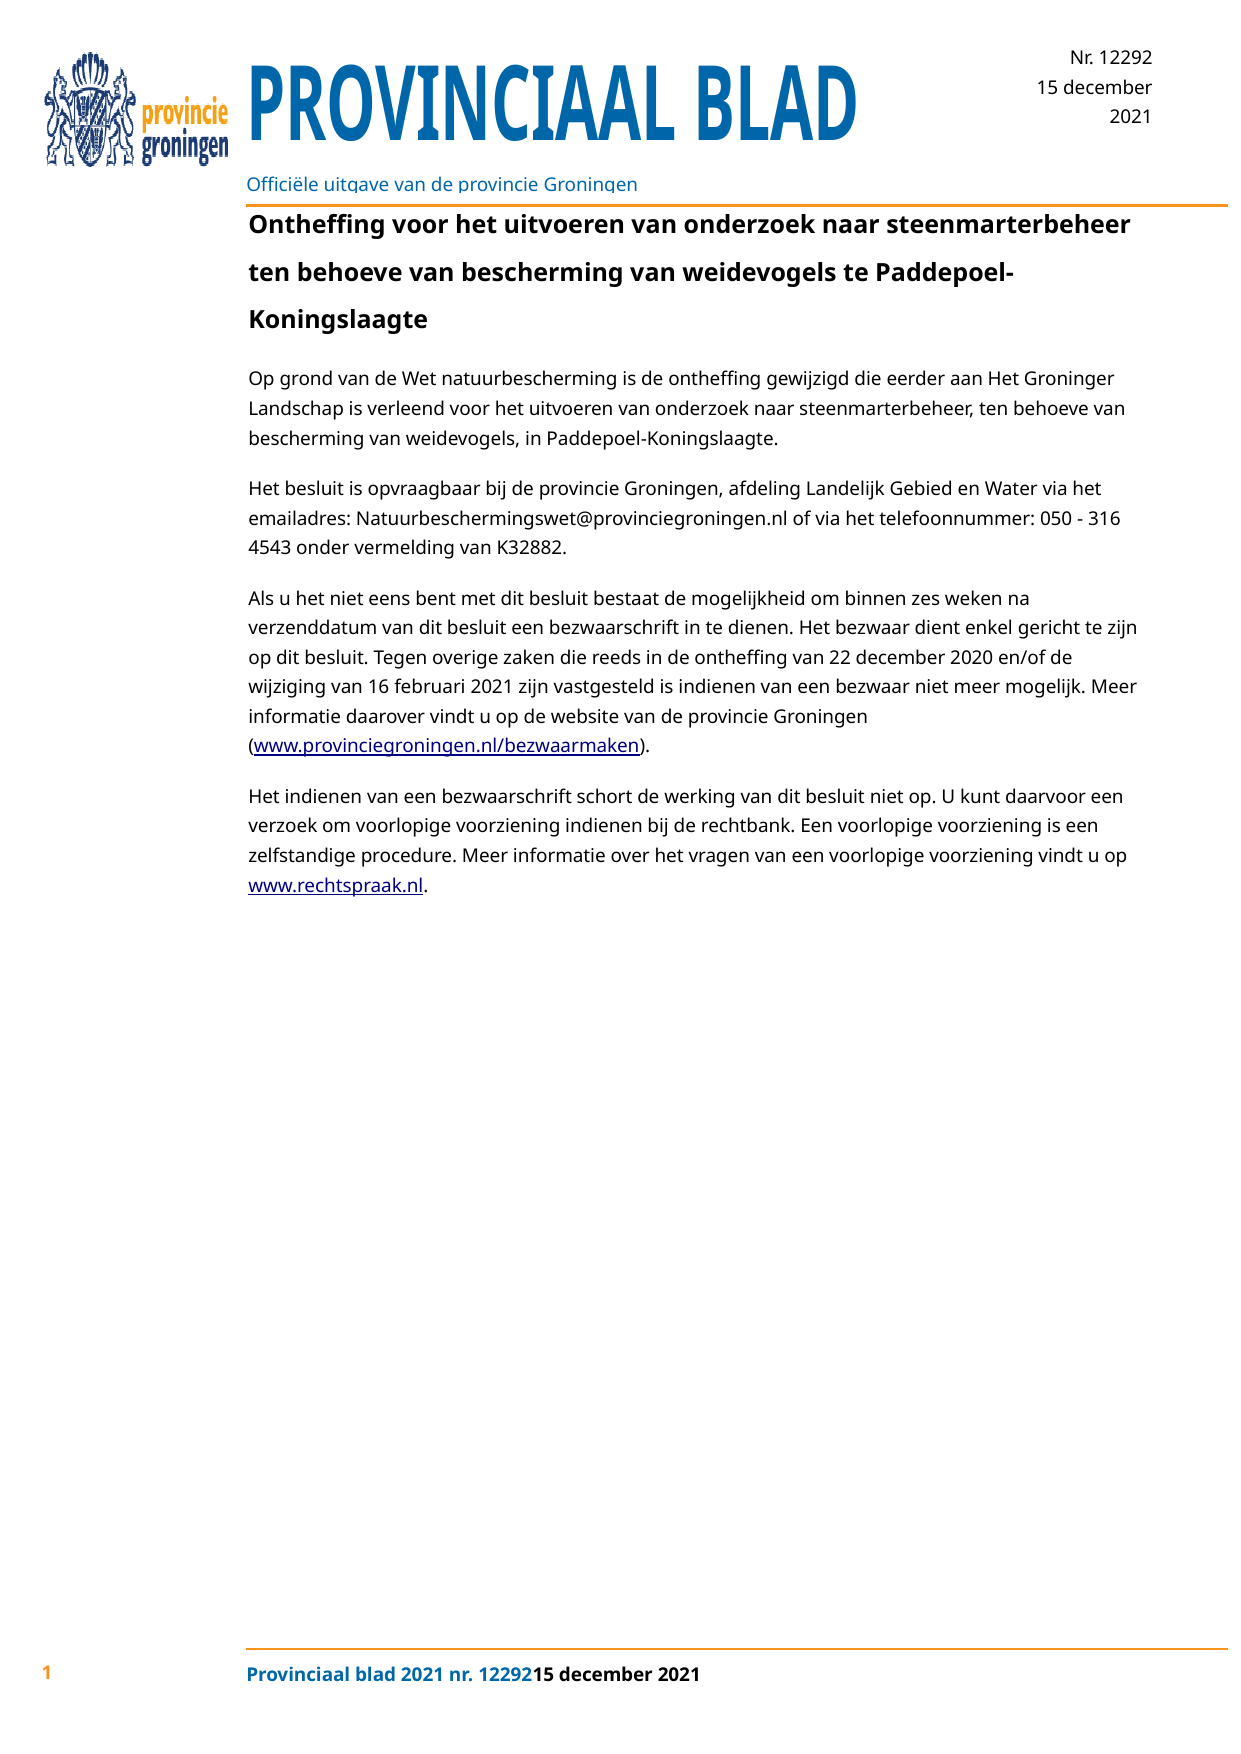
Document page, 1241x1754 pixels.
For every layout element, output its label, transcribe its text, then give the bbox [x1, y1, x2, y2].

picture [41, 47, 231, 172]
text Als u het niet eens bent met dit besluit bestaat de mogelijkheid om binnen zes weken na verzenddatum van dit besluit een bezwaarschrift in te dienen. Het bezwaar dient enkel gericht te zijn op dit besluit. Tegen overige zaken die reeds in de ontheffing van 22 december 2020 en/of de wijziging van 16 februari 2021 zijn vastgesteld is indienen van een bezwaar niet meer mogelijk. Meer informatie daarover vindt u op de website van de provincie Groningen (www.provinciegroningen.nl/bezwaarmaken). [248, 585, 1152, 758]
text Ontheffing voor het uitvoeren van onderzoek naar steenmarterbeheer ten behoeve van bescherming van weidevogels te Paddepoel-Koningslaagte [248, 207, 1152, 336]
text Op grond van de Wet natuurbescherming is de ontheffing gewijzigd die eerder aan Het Groninger Landschap is verleend voor het uitvoeren van onderzoek naar steenmarterbeheer, ten behoeve van bescherming van weidevogels, in Paddepoel-Koningslaagte. [248, 366, 1152, 450]
text Het indienen van een bezwaarschrift schort de werking van dit besluit niet op. U kunt daarvoor een verzoek om voorlopige voorziening indienen bij de rechtbank. Een voorlopige voorziening is een zelfstandige procedure. Meer informatie over het vragen van een voorlopige voorziening vindt u op www.rechtspraak.nl. [248, 783, 1152, 897]
text Het besluit is opvraagbaar bij de provincie Groningen, afdeling Landelijk Gebied en Water via het emailadres: Natuurbeschermingswet@provinciegroningen.nl of via het telefoonnummer: 050 - 316 4543 onder vermelding van K32882. [248, 475, 1152, 560]
